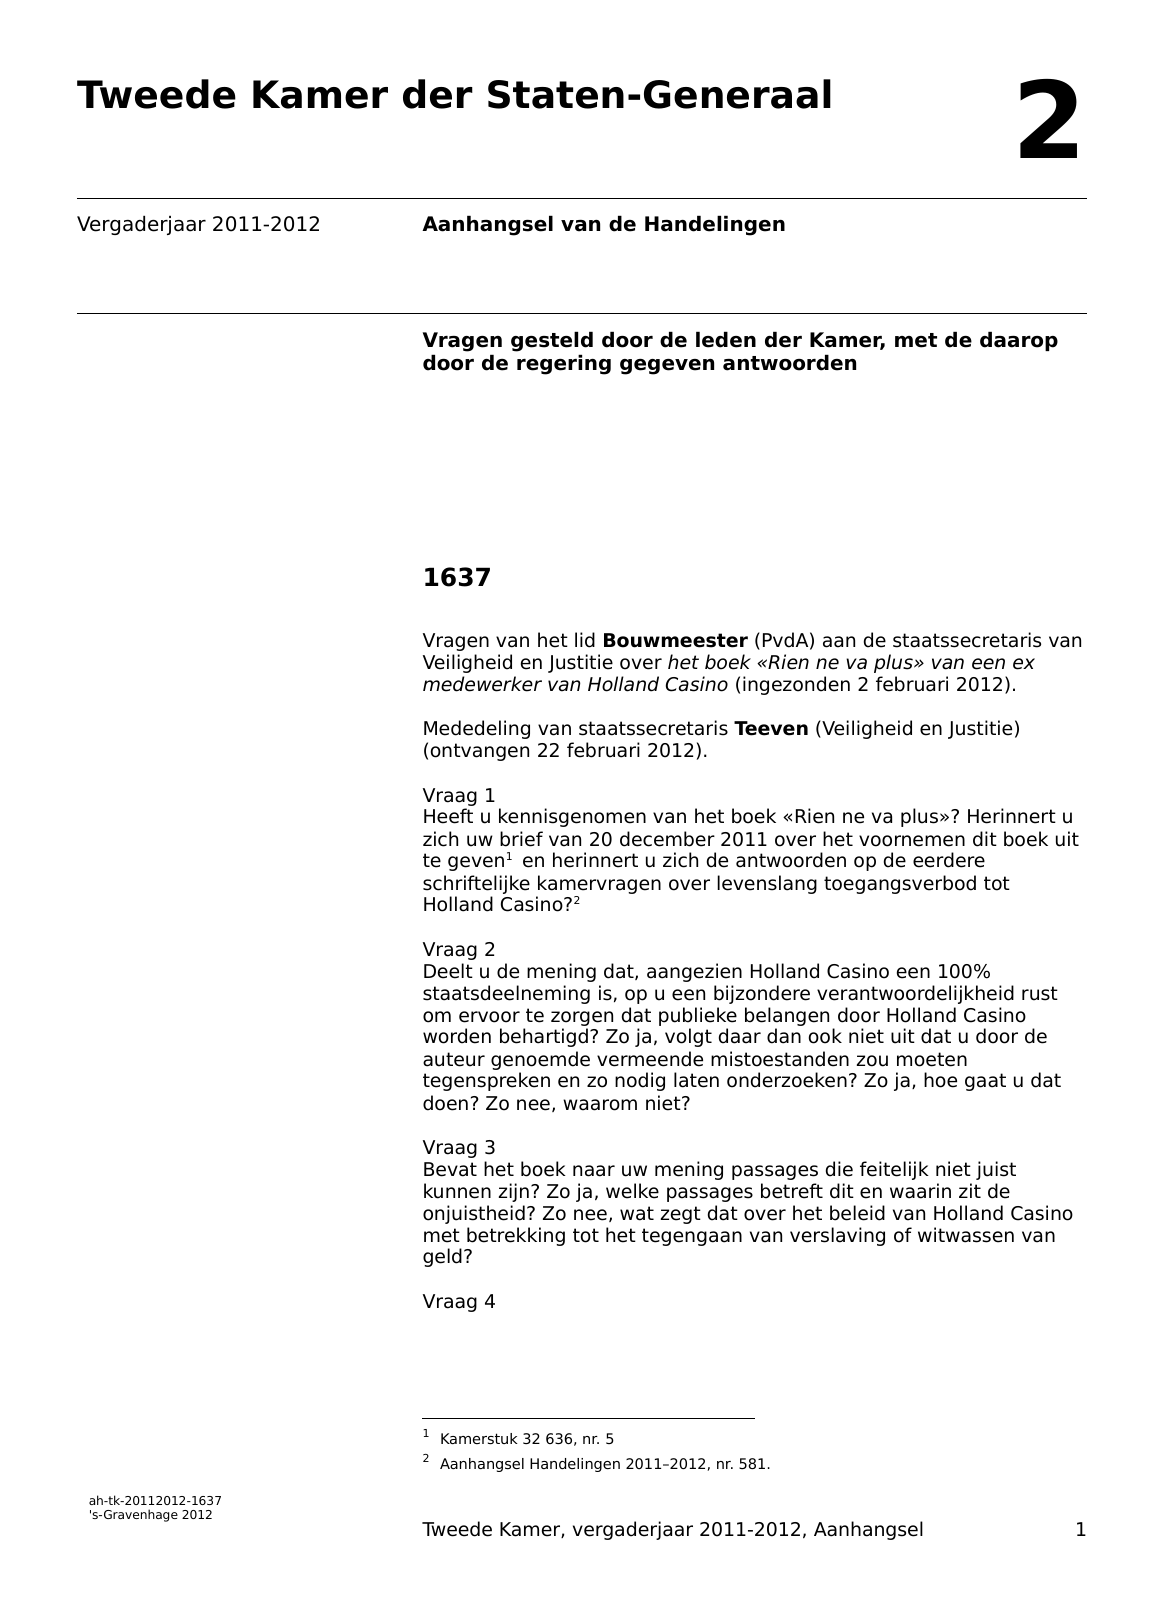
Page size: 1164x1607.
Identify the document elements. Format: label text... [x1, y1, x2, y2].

text 's-Gravenhage 2012 [88, 1508, 323, 1522]
text Vraag 2 [422, 938, 1087, 961]
text ah-tk-20112012-1637 [88, 1494, 323, 1508]
text Bevat het boek naar uw mening passages die feitelijk niet juist kunnen zijn? Zo ja, welke passages betreft dit en waarin zit de onjuistheid? Zo nee, wat zegt dat over het beleid van Holland Casino met betrekking tot het tegengaan van verslaving of witwassen van geld? [422, 1158, 1087, 1268]
text Vragen van het lid Bouwmeester (PvdA) aan de staatssecretaris van Veiligheid en Justitie over het boek «Rien ne va plus» van een ex medewerker van Holland Casino (ingezonden 2 februari 2012). [422, 630, 1087, 696]
table_header 2 [886, 59, 1087, 198]
table_cell Vragen gesteld door de leden der Kamer, met de daarop door de regering gegeven antwoorden [422, 314, 1087, 375]
table_cell [77, 314, 422, 375]
text Heeft u kennisgenomen van het boek «Rien ne va plus»? Herinnert u zich uw brief van 20 december 2011 over het voornemen dit boek uit te geven en herinnert u zich de antwoorden op de eerdere schriftelijke kamervragen over levenslang toegangsverbod tot Holland Casino? [422, 806, 1087, 916]
text 1637 [422, 563, 1087, 592]
table_cell Vergaderjaar 2011-2012 [77, 199, 422, 313]
text Kamerstuk 32 636, nr. 5 [422, 1427, 1087, 1449]
table_cell Aanhangsel van de Handelingen [422, 199, 1087, 313]
table_header Tweede Kamer der Staten-Generaal [77, 59, 886, 198]
text Deelt u de mening dat, aangezien Holland Casino een 100% staatsdeelneming is, op u een bijzondere verantwoordelijkheid rust om ervoor te zorgen dat publieke belangen door Holland Casino worden behartigd? Zo ja, volgt daar dan ook niet uit dat u door de auteur genoemde vermeende mistoestanden zou moeten tegenspreken en zo nodig laten onderzoeken? Zo ja, hoe gaat u dat doen? Zo nee, waarom niet? [422, 961, 1087, 1114]
text Vraag 3 [422, 1137, 1087, 1158]
text Vraag 4 [422, 1291, 1087, 1313]
text Aanhangsel Handelingen 2011–2012, nr. 581. [422, 1452, 1087, 1474]
text Vraag 1 [422, 784, 1087, 806]
text Mededeling van staatssecretaris Teeven (Veiligheid en Justitie) (ontvangen 22 februari 2012). [422, 718, 1087, 762]
